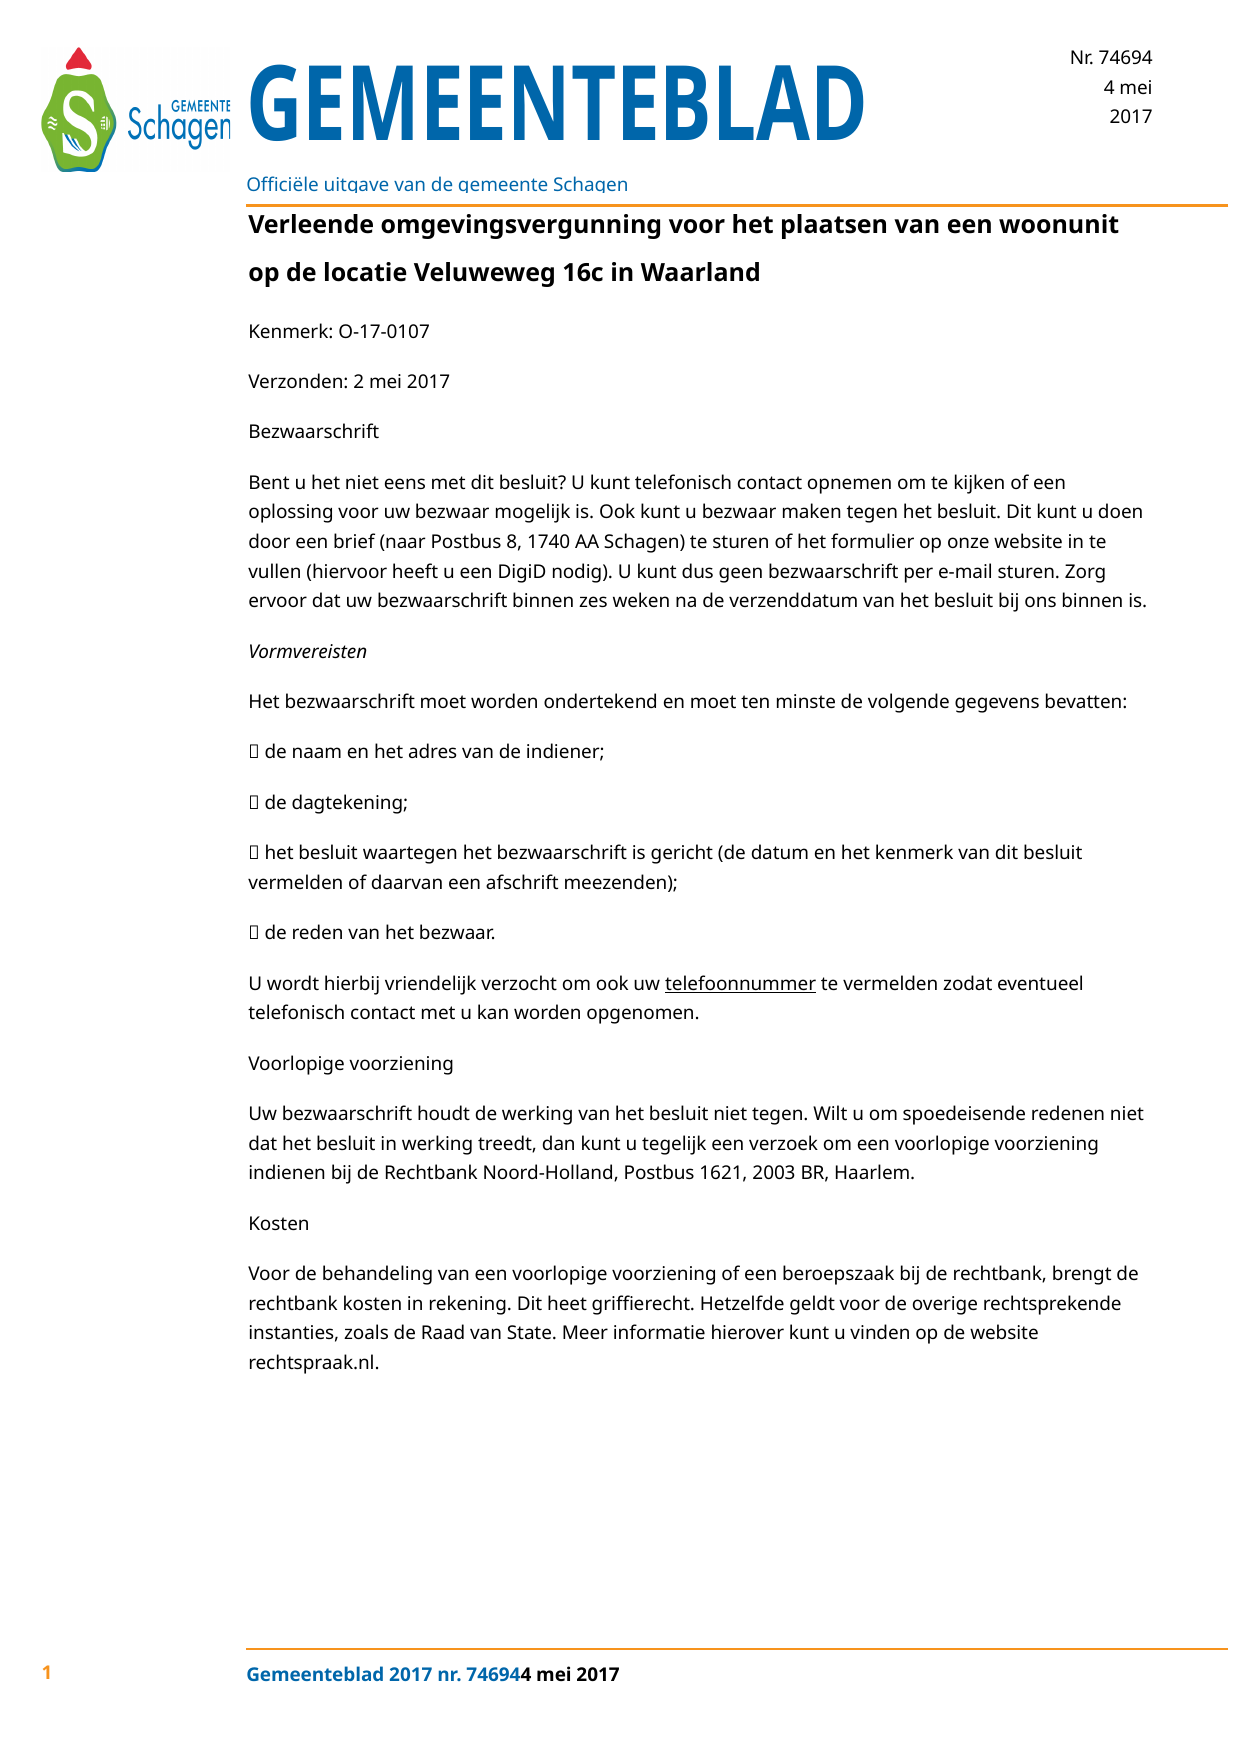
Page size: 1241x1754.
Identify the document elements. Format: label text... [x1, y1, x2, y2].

text Voorlopige voorziening [248, 1050, 1152, 1076]
text  de dagtekening; [248, 789, 1152, 815]
text Voor de behandeling van een voorlopige voorziening of een beroepszaak bij de rechtbank, brengt de rechtbank kosten in rekening. Dit heet griffierecht. Hetzelfde geldt voor de overige rechtsprekende instanties, zoals de Raad van State. Meer informatie hierover kunt u vinden op de website rechtspraak.nl. [248, 1260, 1152, 1375]
text Verzonden: 2 mei 2017 [248, 368, 1152, 394]
text Uw bezwaarschrift houdt de werking van het besluit niet tegen. Wilt u om spoedeisende redenen niet dat het besluit in werking treedt, dan kunt u tegelijk een verzoek om een voorlopige voorziening indienen bij de Rechtbank Noord-Holland, Postbus 1621, 2003 BR, Haarlem. [248, 1100, 1152, 1185]
text Kosten [248, 1210, 1152, 1236]
text  het besluit waartegen het bezwaarschrift is gericht (de datum en het kenmerk van dit besluit vermelden of daarvan een afschrift meezenden); [248, 839, 1152, 895]
text  de reden van het bezwaar. [248, 919, 1152, 945]
text Het bezwaarschrift moet worden ondertekend en moet ten minste de volgende gegevens bevatten: [248, 688, 1152, 714]
text Bezwaarschrift [248, 419, 1152, 444]
text Kenmerk: O-17-0107 [248, 318, 1152, 344]
text Vormvereisten [248, 638, 1152, 664]
text  de naam en het adres van de indiener; [248, 739, 1152, 764]
picture [41, 47, 231, 172]
text Bent u het niet eens met dit besluit? U kunt telefonisch contact opnemen om te kijken of een oplossing voor uw bezwaar mogelijk is. Ook kunt u bezwaar maken tegen het besluit. Dit kunt u doen door een brief (naar Postbus 8, 1740 AA Schagen) te sturen of het formulier op onze website in te vullen (hiervoor heeft u een DigiD nodig). U kunt dus geen bezwaarschrift per e-mail sturen. Zorg ervoor dat uw bezwaarschrift binnen zes weken na de verzenddatum van het besluit bij ons binnen is. [248, 469, 1152, 613]
text Verleende omgevingsvergunning voor het plaatsen van een woonunit op de locatie Veluweweg 16c in Waarland [248, 207, 1152, 288]
text U wordt hierbij vriendelijk verzocht om ook uw telefoonnummer te vermelden zodat eventueel telefonisch contact met u kan worden opgenomen. [248, 970, 1152, 1025]
